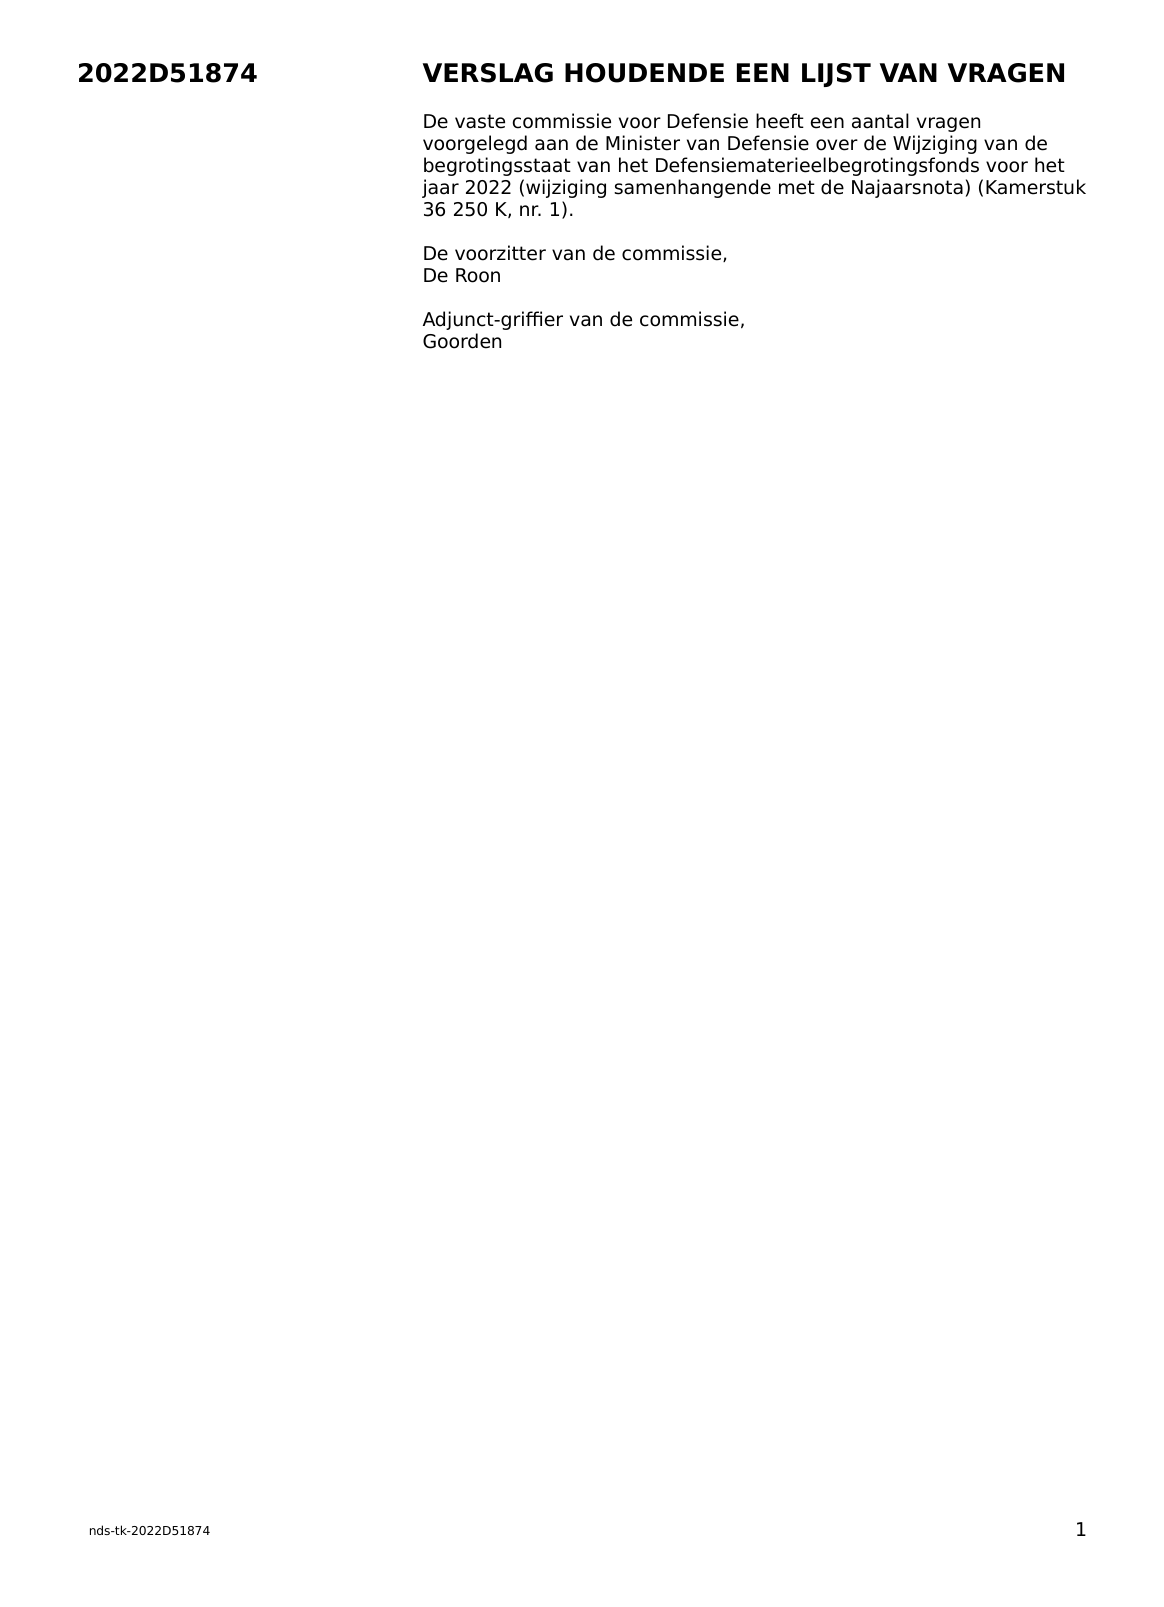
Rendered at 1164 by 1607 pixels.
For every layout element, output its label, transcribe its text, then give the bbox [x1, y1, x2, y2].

text De voorzitter van de commissie, [422, 243, 1087, 265]
text Adjunct-griffier van de commissie, [422, 309, 1087, 331]
text Goorden [422, 331, 1087, 353]
text De Roon [422, 265, 1087, 287]
text De vaste commissie voor Defensie heeft een aantal vragen voorgelegd aan de Minister van Defensie over de Wijziging van de begrotingsstaat van het Defensiematerieelbegrotingsfonds voor het jaar 2022 (wijziging samenhangende met de Najaarsnota) (Kamerstuk 36 250 K, nr. 1). [422, 111, 1087, 221]
text 2022D51874 VERSLAG HOUDENDE EEN LIJST VAN VRAGEN [77, 59, 1087, 89]
text nds-tk-2022D51874 [88, 1524, 323, 1538]
